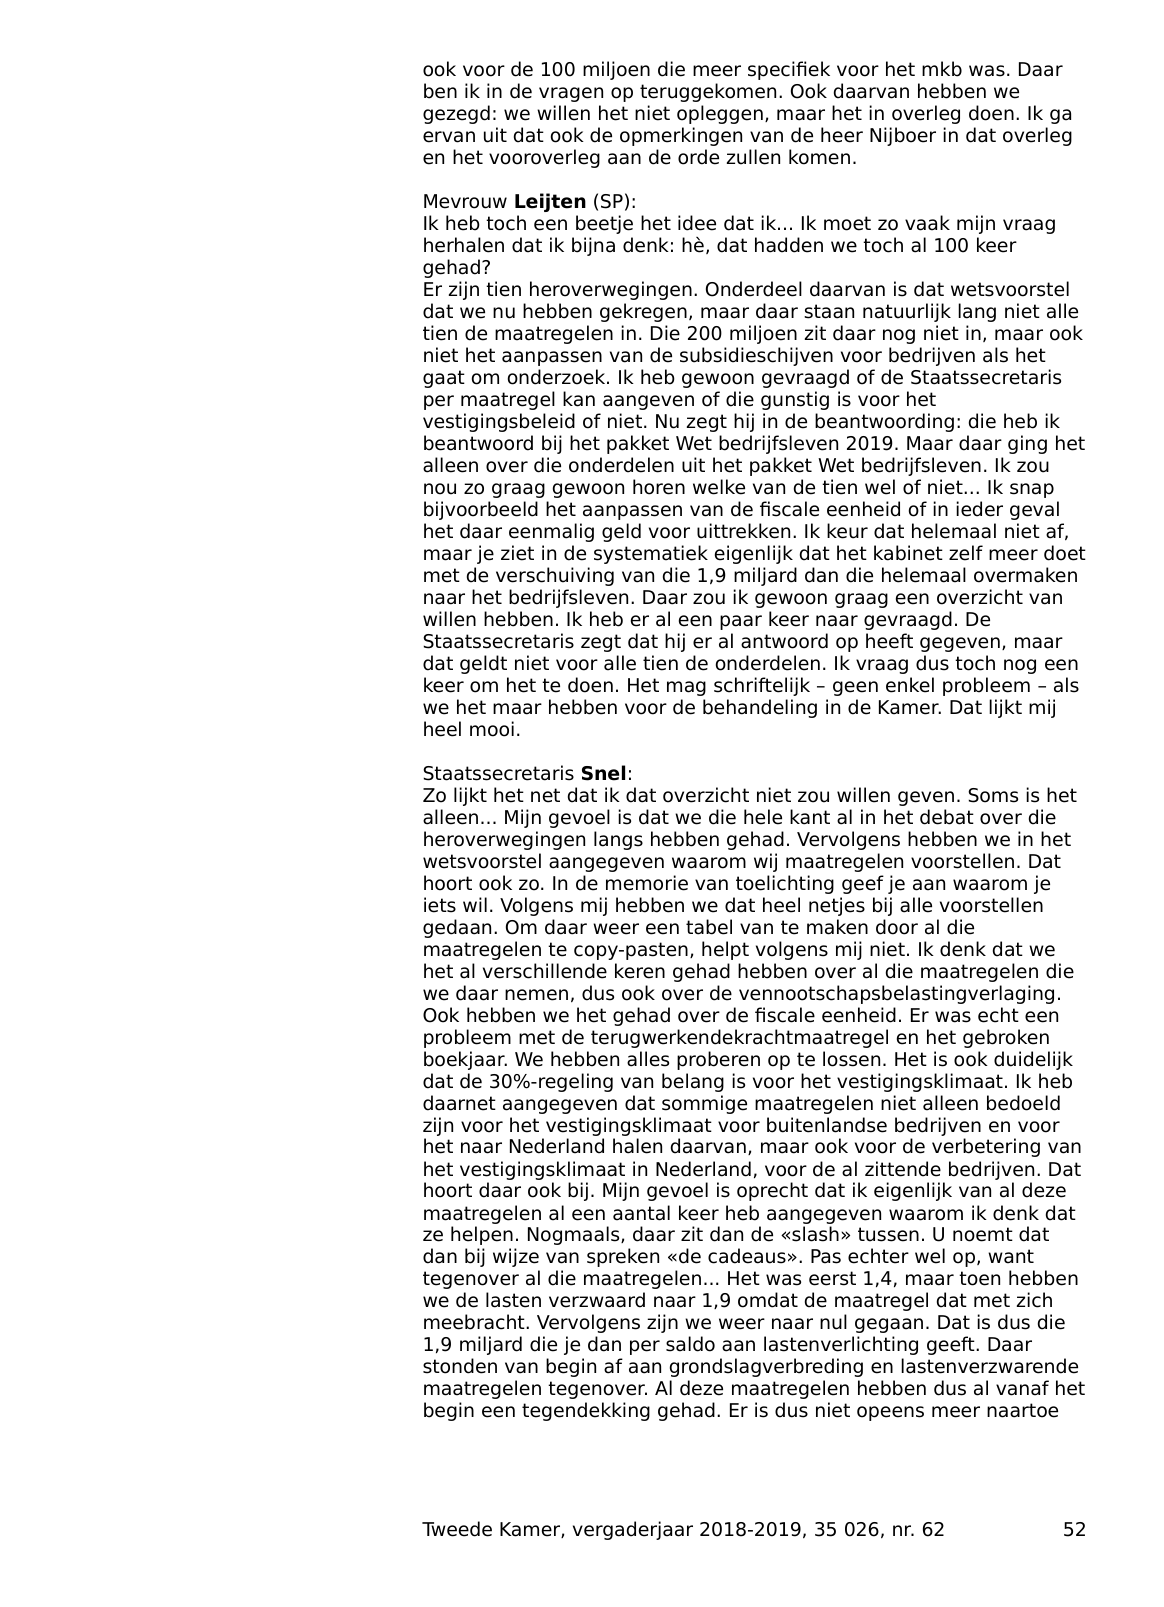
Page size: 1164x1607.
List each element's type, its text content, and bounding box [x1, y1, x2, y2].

text Ik heb toch een beetje het idee dat ik... Ik moet zo vaak mijn vraag herhalen dat ik bijna denk: hè, dat hadden we toch al 100 keer gehad? [422, 213, 1087, 279]
text ook voor de 100 miljoen die meer specifiek voor het mkb was. Daar ben ik in de vragen op teruggekomen. Ook daarvan hebben we gezegd: we willen het niet opleggen, maar het in overleg doen. Ik ga ervan uit dat ook de opmerkingen van de heer Nijboer in dat overleg en het vooroverleg aan de orde zullen komen. [422, 59, 1087, 169]
text Mevrouw Leijten (SP): [422, 191, 1087, 213]
text Zo lijkt het net dat ik dat overzicht niet zou willen geven. Soms is het alleen... Mijn gevoel is dat we die hele kant al in het debat over die heroverwegingen langs hebben gehad. Vervolgens hebben we in het wetsvoorstel aangegeven waarom wij maatregelen voorstellen. Dat hoort ook zo. In de memorie van toelichting geef je aan waarom je iets wil. Volgens mij hebben we dat heel netjes bij alle voorstellen gedaan. Om daar weer een tabel van te maken door al die maatregelen te copy-pasten, helpt volgens mij niet. Ik denk dat we het al verschillende keren gehad hebben over al die maatregelen die we daar nemen, dus ook over de vennootschapsbelastingverlaging. Ook hebben we het gehad over de fiscale eenheid. Er was echt een probleem met de terugwerkendekrachtmaatregel en het gebroken boekjaar. We hebben alles proberen op te lossen. Het is ook duidelijk dat de 30%-regeling van belang is voor het vestigingsklimaat. Ik heb daarnet aangegeven dat sommige maatregelen niet alleen bedoeld zijn voor het vestigingsklimaat voor buitenlandse bedrijven en voor het naar Nederland halen daarvan, maar ook voor de verbetering van het vestigingsklimaat in Nederland, voor de al zittende bedrijven. Dat hoort daar ook bij. Mijn gevoel is oprecht dat ik eigenlijk van al deze maatregelen al een aantal keer heb aangegeven waarom ik denk dat ze helpen. Nogmaals, daar zit dan de «slash» tussen. U noemt dat dan bij wijze van spreken «de cadeaus». Pas echter wel op, want tegenover al die maatregelen... Het was eerst 1,4, maar toen hebben we de lasten verzwaard naar 1,9 omdat de maatregel dat met zich meebracht. Vervolgens zijn we weer naar nul gegaan. Dat is dus die 1,9 miljard die je dan per saldo aan lastenverlichting geeft. Daar stonden van begin af aan grondslagverbreding en lastenverzwarende maatregelen tegenover. Al deze maatregelen hebben dus al vanaf het begin een tegendekking gehad. Er is dus niet opeens meer naartoe [422, 785, 1087, 1422]
text Staatssecretaris Snel: [422, 763, 1087, 785]
text Er zijn tien heroverwegingen. Onderdeel daarvan is dat wetsvoorstel dat we nu hebben gekregen, maar daar staan natuurlijk lang niet alle tien de maatregelen in. Die 200 miljoen zit daar nog niet in, maar ook niet het aanpassen van de subsidieschijven voor bedrijven als het gaat om onderzoek. Ik heb gewoon gevraagd of de Staatssecretaris per maatregel kan aangeven of die gunstig is voor het vestigingsbeleid of niet. Nu zegt hij in de beantwoording: die heb ik beantwoord bij het pakket Wet bedrijfsleven 2019. Maar daar ging het alleen over die onderdelen uit het pakket Wet bedrijfsleven. Ik zou nou zo graag gewoon horen welke van de tien wel of niet... Ik snap bijvoorbeeld het aanpassen van de fiscale eenheid of in ieder geval het daar eenmalig geld voor uittrekken. Ik keur dat helemaal niet af, maar je ziet in de systematiek eigenlijk dat het kabinet zelf meer doet met de verschuiving van die 1,9 miljard dan die helemaal overmaken naar het bedrijfsleven. Daar zou ik gewoon graag een overzicht van willen hebben. Ik heb er al een paar keer naar gevraagd. De Staatssecretaris zegt dat hij er al antwoord op heeft gegeven, maar dat geldt niet voor alle tien de onderdelen. Ik vraag dus toch nog een keer om het te doen. Het mag schriftelijk – geen enkel probleem – als we het maar hebben voor de behandeling in de Kamer. Dat lijkt mij heel mooi. [422, 279, 1087, 741]
